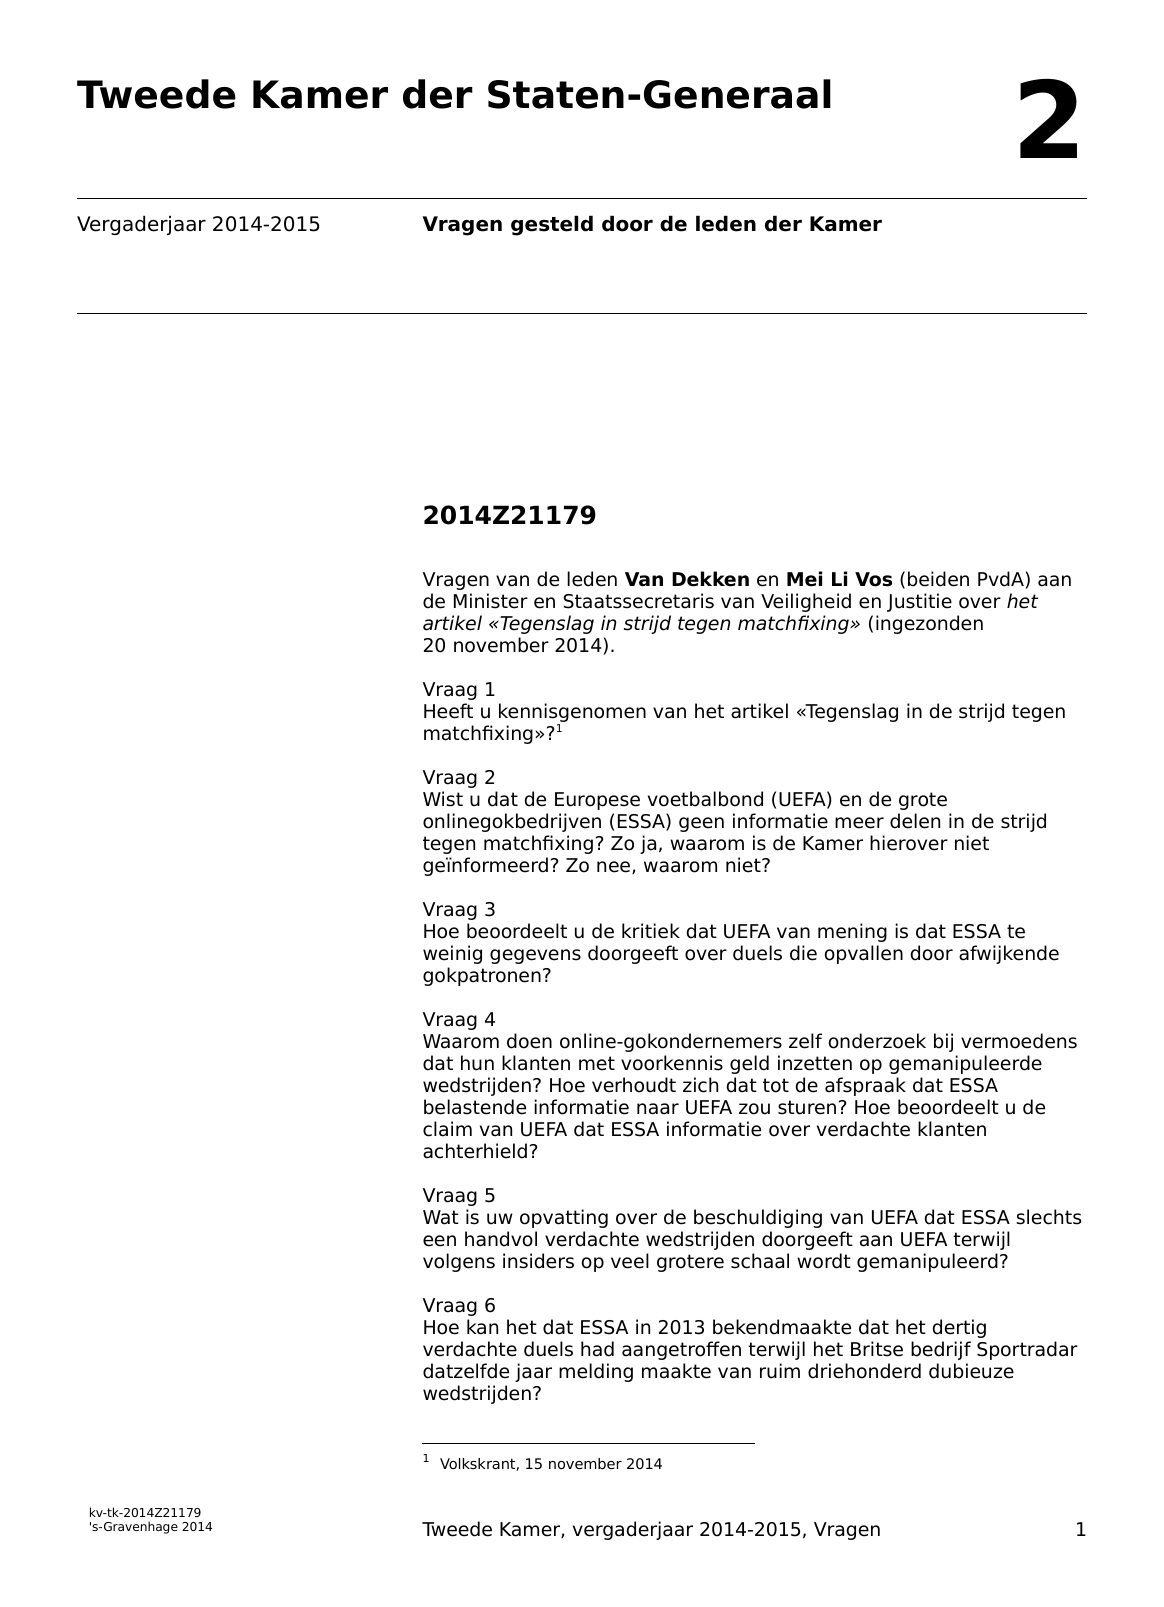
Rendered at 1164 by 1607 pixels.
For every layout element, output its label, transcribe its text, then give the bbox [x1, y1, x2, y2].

table_cell Vragen gesteld door de leden der Kamer [422, 199, 1087, 313]
text Vraag 4 [422, 1009, 1087, 1031]
table_header 2 [886, 59, 1087, 198]
text Vraag 5 [422, 1185, 1087, 1207]
text Vraag 3 [422, 899, 1087, 921]
table_cell Vergaderjaar 2014-2015 [77, 199, 422, 313]
text Vragen van de leden Van Dekken en Mei Li Vos (beiden PvdA) aan de Minister en Staatssecretaris van Veiligheid en Justitie over het artikel «Tegenslag in strijd tegen matchfixing» (ingezonden 20 november 2014). [422, 569, 1087, 657]
text 2014Z21179 [422, 501, 1087, 531]
text Heeft u kennisgenomen van het artikel «Tegenslag in de strijd tegen matchfixing»? [422, 701, 1087, 745]
text kv-tk-2014Z21179 [88, 1506, 323, 1520]
text Vraag 1 [422, 679, 1087, 701]
text Hoe kan het dat ESSA in 2013 bekendmaakte dat het dertig verdachte duels had aangetroffen terwijl het Britse bedrijf Sportradar datzelfde jaar melding maakte van ruim driehonderd dubieuze wedstrijden? [422, 1317, 1087, 1405]
text 's-Gravenhage 2014 [88, 1520, 323, 1534]
text Waarom doen online-gokondernemers zelf onderzoek bij vermoedens dat hun klanten met voorkennis geld inzetten op gemanipuleerde wedstrijden? Hoe verhoudt zich dat tot de afspraak dat ESSA belastende informatie naar UEFA zou sturen? Hoe beoordeelt u de claim van UEFA dat ESSA informatie over verdachte klanten achterhield? [422, 1031, 1087, 1163]
text Vraag 2 [422, 767, 1087, 789]
text Hoe beoordeelt u de kritiek dat UEFA van mening is dat ESSA te weinig gegevens doorgeeft over duels die opvallen door afwijkende gokpatronen? [422, 921, 1087, 987]
text Vraag 6 [422, 1295, 1087, 1317]
text Volkskrant, 15 november 2014 [422, 1452, 1087, 1474]
text Wat is uw opvatting over de beschuldiging van UEFA dat ESSA slechts een handvol verdachte wedstrijden doorgeeft aan UEFA terwijl volgens insiders op veel grotere schaal wordt gemanipuleerd? [422, 1207, 1087, 1273]
table_header Tweede Kamer der Staten-Generaal [77, 59, 886, 198]
text Wist u dat de Europese voetbalbond (UEFA) en de grote onlinegokbedrijven (ESSA) geen informatie meer delen in de strijd tegen matchfixing? Zo ja, waarom is de Kamer hierover niet geïnformeerd? Zo nee, waarom niet? [422, 789, 1087, 877]
